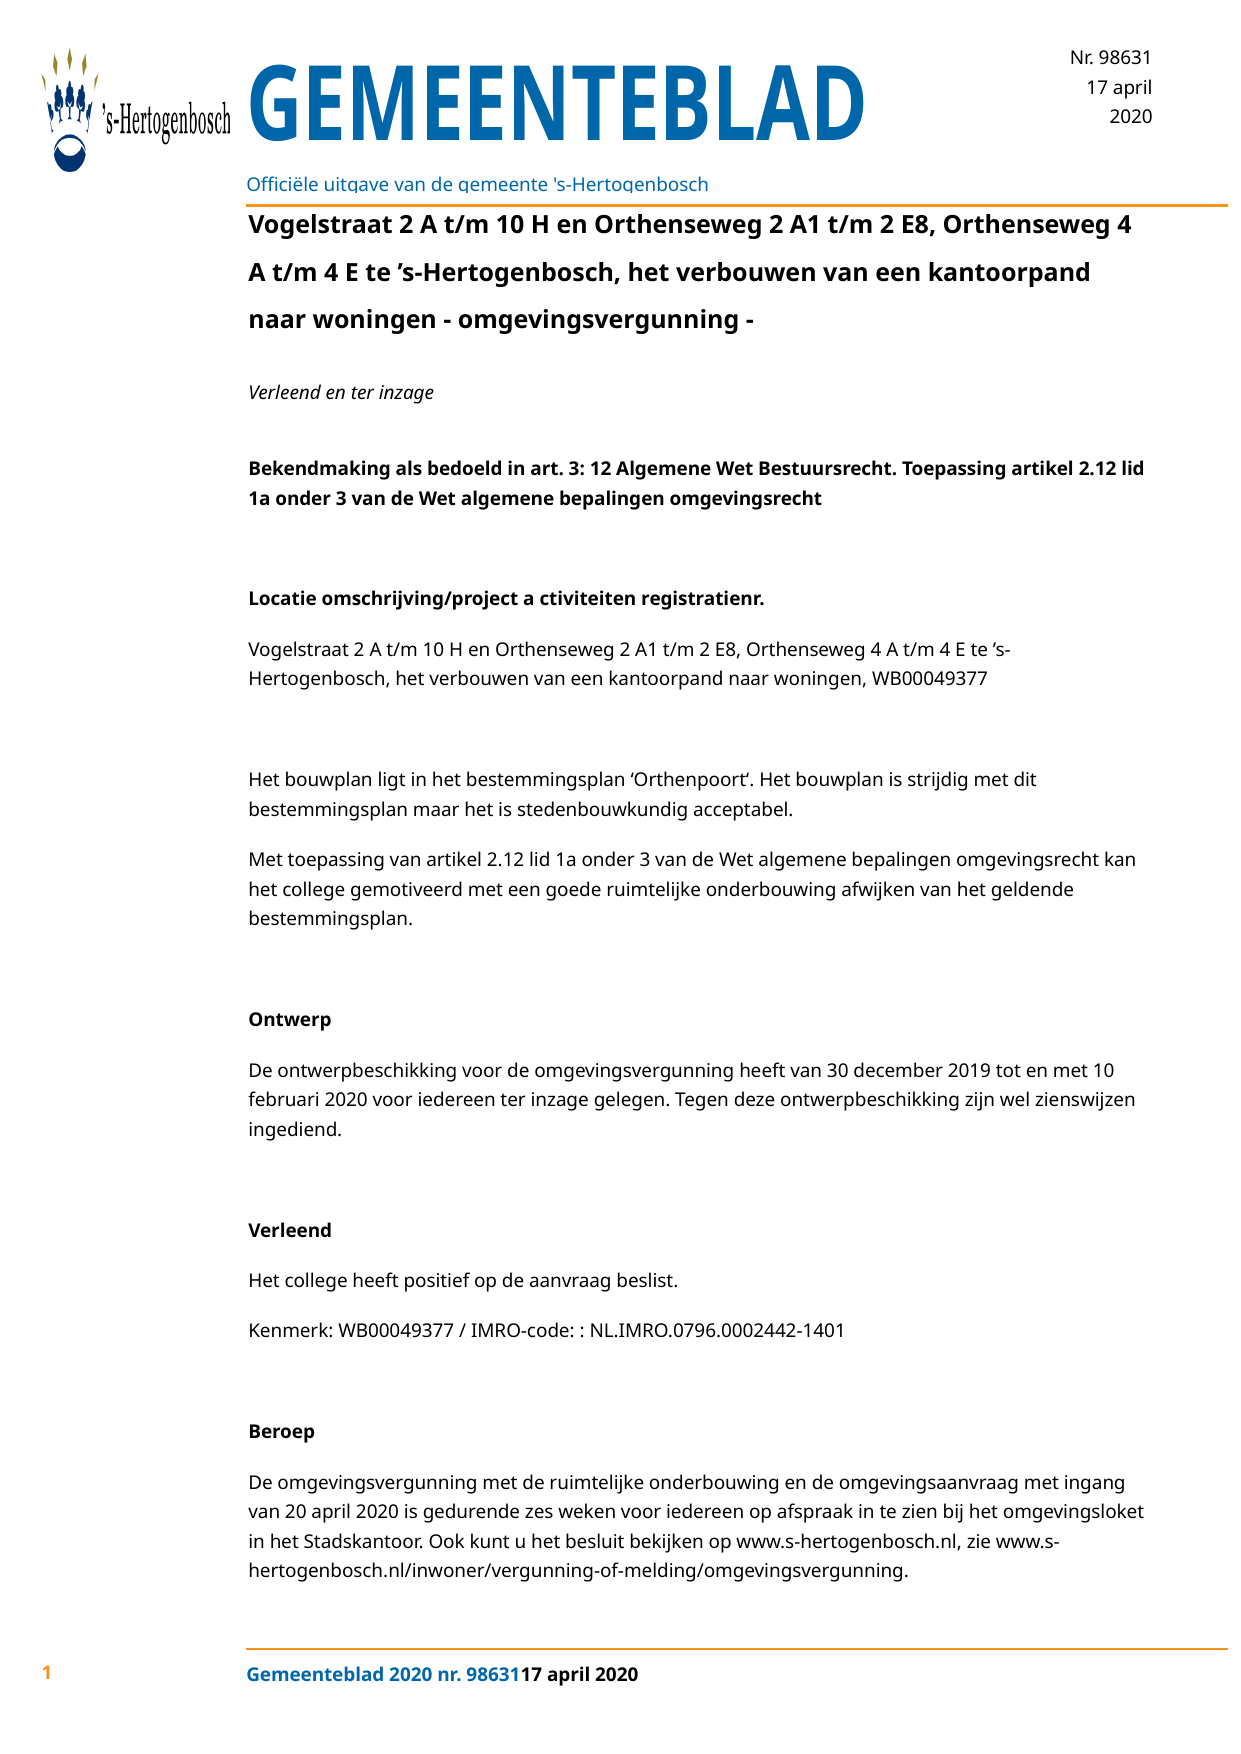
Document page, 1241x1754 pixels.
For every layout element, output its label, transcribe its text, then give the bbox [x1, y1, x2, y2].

text Kenmerk: WB00049377 / IMRO-code: : NL.IMRO.0796.0002442-1401 [248, 1318, 1152, 1343]
text Bekendmaking als bedoeld in art. 3: 12 Algemene Wet Bestuursrecht. Toepassing artikel 2.12 lid 1a onder 3 van de Wet algemene bepalingen omgevingsrecht [248, 455, 1152, 511]
text De omgevingsvergunning met de ruimtelijke onderbouwing en de omgevingsaanvraag met ingang van 20 april 2020 is gedurende zes weken voor iedereen op afspraak in te zien bij het omgevingsloket in het Stadskantoor. Ook kunt u het besluit bekijken op www.s-hertogenbosch.nl, zie www.s-hertogenbosch.nl/inwoner/vergunning-of-melding/omgevingsvergunning. [248, 1469, 1152, 1583]
text Het college heeft positief op de aanvraag beslist. [248, 1267, 1152, 1293]
text Verleend [248, 1217, 1152, 1243]
text Vogelstraat 2 A t/m 10 H en Orthenseweg 2 A1 t/m 2 E8, Orthenseweg 4 A t/m 4 E te ’s-Hertogenbosch, het verbouwen van een kantoorpand naar woningen, WB00049377 [248, 636, 1152, 691]
text Het bouwplan ligt in het bestemmingsplan ‘Orthenpoort‘. Het bouwplan is strijdig met dit bestemmingsplan maar het is stedenbouwkundig acceptabel. [248, 766, 1152, 822]
text Met toepassing van artikel 2.12 lid 1a onder 3 van de Wet algemene bepalingen omgevingsrecht kan het college gemotiveerd met een goede ruimtelijke onderbouwing afwijken van het geldende bestemmingsplan. [248, 846, 1152, 931]
text Beroep [248, 1418, 1152, 1444]
text Locatie omschrijving/project a ctiviteiten registratienr. [248, 586, 1152, 611]
text De ontwerpbeschikking voor de omgevingsvergunning heeft van 30 december 2019 tot en met 10 februari 2020 voor iedereen ter inzage gelegen. Tegen deze ontwerpbeschikking zijn wel zienswijzen ingediend. [248, 1057, 1152, 1142]
text Verleend en ter inzage [248, 379, 1152, 405]
text Vogelstraat 2 A t/m 10 H en Orthenseweg 2 A1 t/m 2 E8, Orthenseweg 4 A t/m 4 E te ’s-Hertogenbosch, het verbouwen van een kantoorpand naar woningen - omgevingsvergunning - [248, 207, 1152, 336]
picture [41, 47, 231, 172]
text Ontwerp [248, 1006, 1152, 1032]
